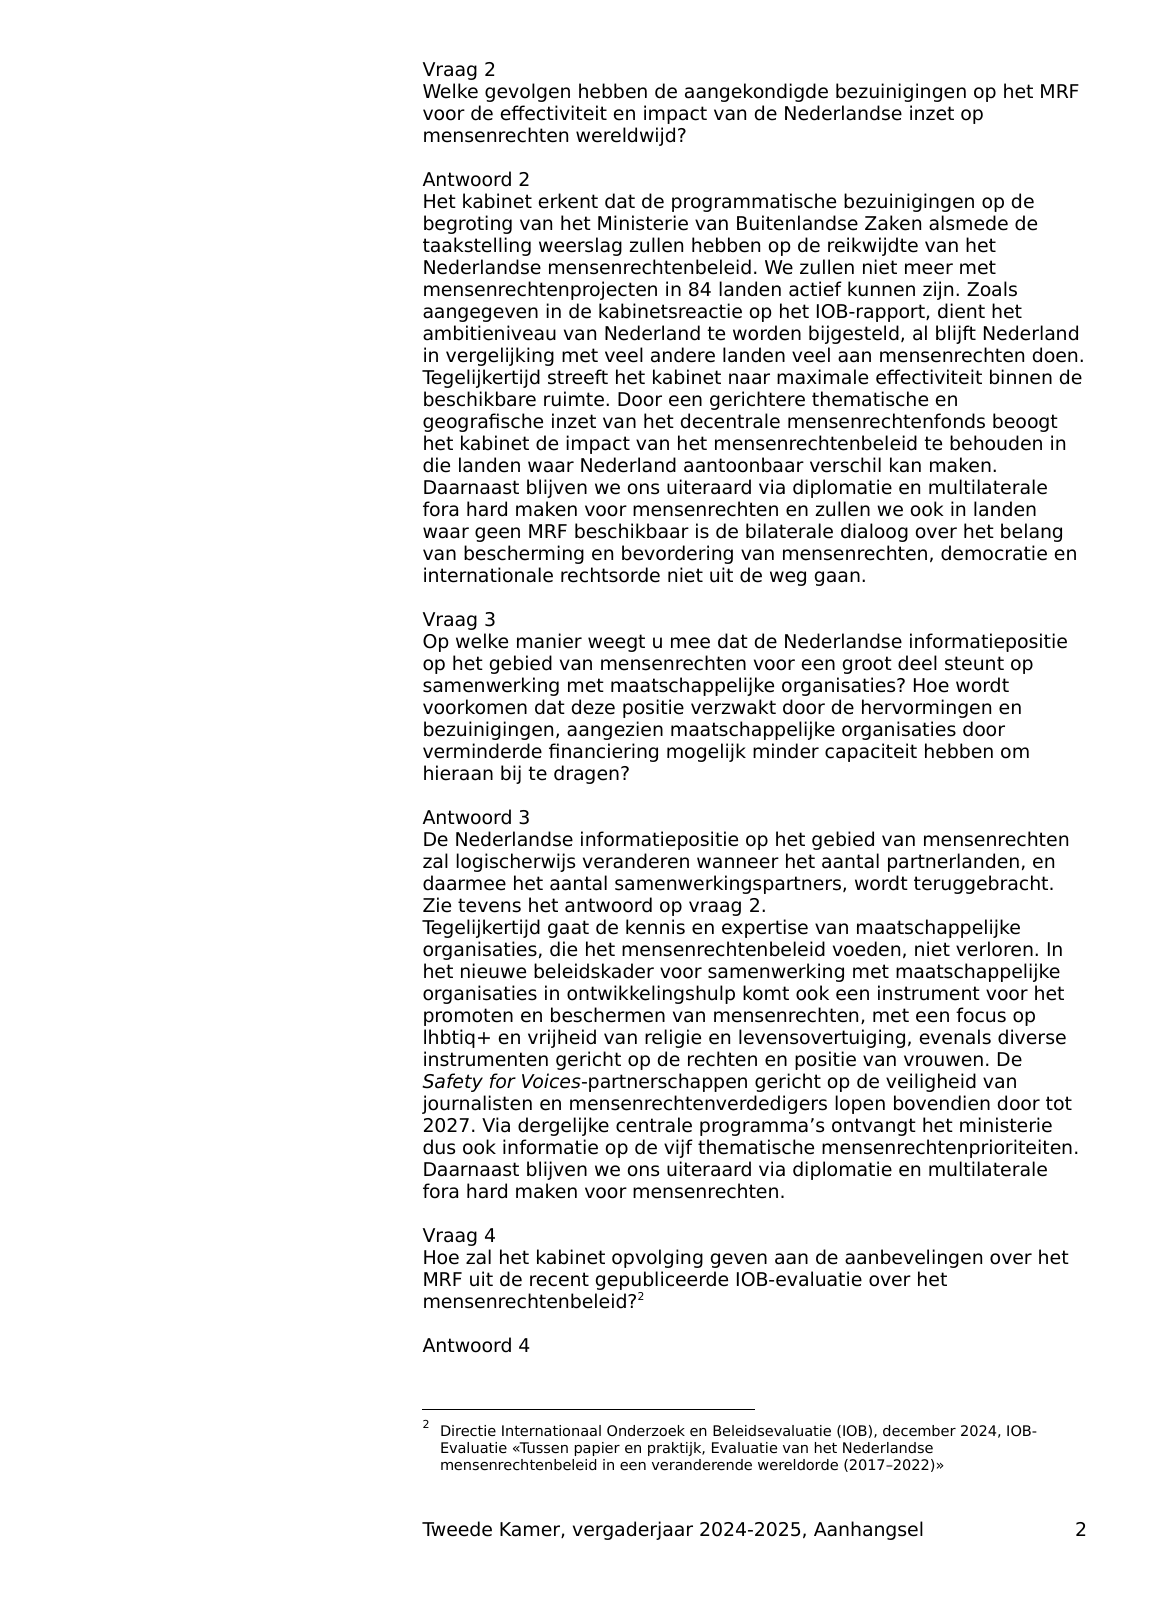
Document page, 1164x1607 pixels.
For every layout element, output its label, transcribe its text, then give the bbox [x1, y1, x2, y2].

text Op welke manier weegt u mee dat de Nederlandse informatiepositie op het gebied van mensenrechten voor een groot deel steunt op samenwerking met maatschappelijke organisaties? Hoe wordt voorkomen dat deze positie verzwakt door de hervormingen en bezuinigingen, aangezien maatschappelijke organisaties door verminderde financiering mogelijk minder capaciteit hebben om hieraan bij te dragen? [422, 631, 1087, 785]
text De Nederlandse informatiepositie op het gebied van mensenrechten zal logischerwijs veranderen wanneer het aantal partnerlanden, en daarmee het aantal samenwerkingspartners, wordt teruggebracht. Zie tevens het antwoord op vraag 2. [422, 829, 1087, 917]
text Welke gevolgen hebben de aangekondigde bezuinigingen op het MRF voor de effectiviteit en impact van de Nederlandse inzet op mensenrechten wereldwijd? [422, 81, 1087, 147]
text Antwoord 2 [422, 169, 1087, 191]
text Vraag 4 [422, 1225, 1087, 1247]
text Tegelijkertijd gaat de kennis en expertise van maatschappelijke organisaties, die het mensenrechtenbeleid voeden, niet verloren. In het nieuwe beleidskader voor samenwerking met maatschappelijke organisaties in ontwikkelingshulp komt ook een instrument voor het promoten en beschermen van mensenrechten, met een focus op lhbtiq+ en vrijheid van religie en levensovertuiging, evenals diverse instrumenten gericht op de rechten en positie van vrouwen. De Safety for Voices-partnerschappen gericht op de veiligheid van journalisten en mensenrechtenverdedigers lopen bovendien door tot 2027. Via dergelijke centrale programma’s ontvangt het ministerie dus ook informatie op de vijf thematische mensenrechtenprioriteiten. Daarnaast blijven we ons uiteraard via diplomatie en multilaterale fora hard maken voor mensenrechten. [422, 917, 1087, 1203]
text Hoe zal het kabinet opvolging geven aan de aanbevelingen over het MRF uit de recent gepubliceerde IOB-evaluatie over het mensenrechtenbeleid? [422, 1247, 1087, 1313]
text Tegelijkertijd streeft het kabinet naar maximale effectiviteit binnen de beschikbare ruimte. Door een gerichtere thematische en geografische inzet van het decentrale mensenrechtenfonds beoogt het kabinet de impact van het mensenrechtenbeleid te behouden in die landen waar Nederland aantoonbaar verschil kan maken. Daarnaast blijven we ons uiteraard via diplomatie en multilaterale fora hard maken voor mensenrechten en zullen we ook in landen waar geen MRF beschikbaar is de bilaterale dialoog over het belang van bescherming en bevordering van mensenrechten, democratie en internationale rechtsorde niet uit de weg gaan. [422, 367, 1087, 587]
text Vraag 3 [422, 609, 1087, 631]
text Vraag 2 [422, 59, 1087, 81]
text Antwoord 4 [422, 1335, 1087, 1357]
text Directie Internationaal Onderzoek en Beleidsevaluatie (IOB), december 2024, IOB-Evaluatie «Tussen papier en praktijk, Evaluatie van het Nederlandse mensenrechtenbeleid in een veranderende wereldorde (2017–2022)» [422, 1418, 1087, 1474]
text Het kabinet erkent dat de programmatische bezuinigingen op de begroting van het Ministerie van Buitenlandse Zaken alsmede de taakstelling weerslag zullen hebben op de reikwijdte van het Nederlandse mensenrechtenbeleid. We zullen niet meer met mensenrechtenprojecten in 84 landen actief kunnen zijn. Zoals aangegeven in de kabinetsreactie op het IOB-rapport, dient het ambitieniveau van Nederland te worden bijgesteld, al blijft Nederland in vergelijking met veel andere landen veel aan mensenrechten doen. [422, 191, 1087, 367]
text Antwoord 3 [422, 807, 1087, 829]
